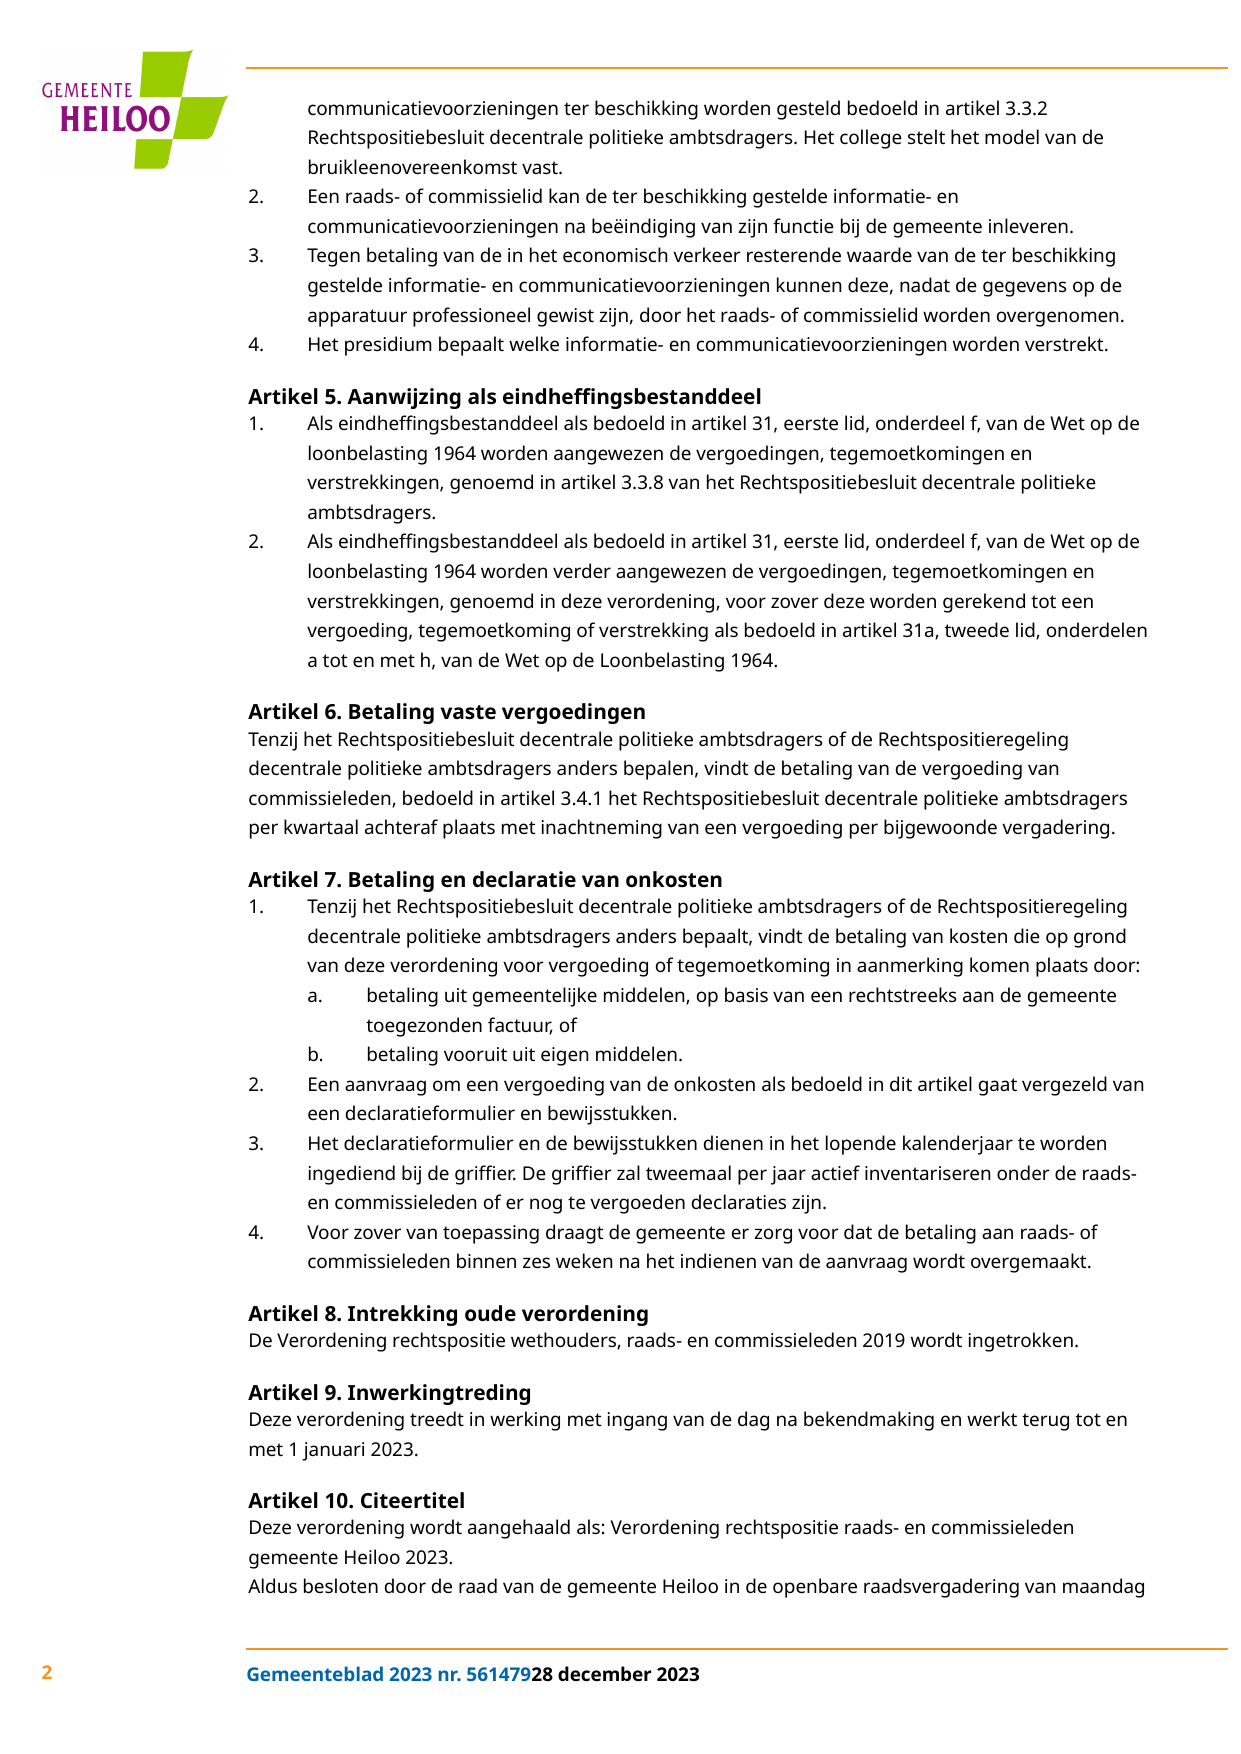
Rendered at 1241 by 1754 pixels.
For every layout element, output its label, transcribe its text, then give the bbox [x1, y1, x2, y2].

list Een aanvraag om een vergoeding van de onkosten als bedoeld in dit artikel gaat vergezeld van een declaratieformulier en bewijsstukken. [248, 1071, 1152, 1126]
text Artikel 5. Aanwijzing als eindheffingsbestanddeel [248, 382, 1152, 410]
list Voor zover van toepassing draagt de gemeente er zorg voor dat de betaling aan raads- of commissieleden binnen zes weken na het indienen van de aanvraag wordt overgemaakt. [248, 1219, 1152, 1274]
text Artikel 9. Inwerkingtreding [248, 1378, 1152, 1406]
text Artikel 6. Betaling vaste vergoedingen [248, 697, 1152, 726]
list Tenzij het Rechtspositiebesluit decentrale politieke ambtsdragers of de Rechtspositieregeling decentrale politieke ambtsdragers anders bepaalt, vindt de betaling van kosten die op grond van deze verordening voor vergoeding of tegemoetkoming in aanmerking komen plaats door: [248, 893, 1152, 978]
list Als eindheffingsbestanddeel als bedoeld in artikel 31, eerste lid, onderdeel f, van de Wet op de loonbelasting 1964 worden verder aangewezen de vergoedingen, tegemoetkomingen en verstrekkingen, genoemd in deze verordening, voor zover deze worden gerekend tot een vergoeding, tegemoetkoming of verstrekking als bedoeld in artikel 31a, tweede lid, onderdelen a tot en met h, van de Wet op de Loonbelasting 1964. [248, 529, 1152, 673]
text Artikel 10. Citeertitel [248, 1486, 1152, 1514]
text Deze verordening wordt aangehaald als: Verordening rechtspositie raads- en commissieleden gemeente Heiloo 2023. [248, 1514, 1152, 1570]
text Artikel 7. Betaling en declaratie van onkosten [248, 865, 1152, 893]
picture [41, 47, 231, 172]
list Het declaratieformulier en de bewijsstukken dienen in het lopende kalenderjaar te worden ingediend bij de griffier. De griffier zal tweemaal per jaar actief inventariseren onder de raads- en commissieleden of er nog te vergoeden declaraties zijn. [248, 1130, 1152, 1215]
text Artikel 8. Intrekking oude verordening [248, 1299, 1152, 1327]
text De Verordening rechtspositie wethouders, raads- en commissieleden 2019 wordt ingetrokken. [248, 1327, 1152, 1353]
text Aldus besloten door de raad van de gemeente Heiloo in de openbare raadsvergadering van maandag [248, 1574, 1152, 1599]
text Tenzij het Rechtspositiebesluit decentrale politieke ambtsdragers of de Rechtspositieregeling decentrale politieke ambtsdragers anders bepalen, vindt de betaling van de vergoeding van commissieleden, bedoeld in artikel 3.4.1 het Rechtspositiebesluit decentrale politieke ambtsdragers per kwartaal achteraf plaats met inachtneming van een vergoeding per bijgewoonde vergadering. [248, 726, 1152, 840]
list betaling uit gemeentelijke middelen, op basis van een rechtstreeks aan de gemeente toegezonden factuur, of [307, 982, 1152, 1037]
list Als eindheffingsbestanddeel als bedoeld in artikel 31, eerste lid, onderdeel f, van de Wet op de loonbelasting 1964 worden aangewezen de vergoedingen, tegemoetkomingen en verstrekkingen, genoemd in artikel 3.3.8 van het Rechtspositiebesluit decentrale politieke ambtsdragers. [248, 410, 1152, 525]
list Tegen betaling van de in het economisch verkeer resterende waarde van de ter beschikking gestelde informatie- en communicatievoorzieningen kunnen deze, nadat de gegevens op de apparatuur professioneel gewist zijn, door het raads- of commissielid worden overgenomen. [248, 243, 1152, 328]
list Een raads- of commissielid kan de ter beschikking gestelde informatie- en communicatievoorzieningen na beëindiging van zijn functie bij de gemeente inleveren. [248, 183, 1152, 239]
list betaling vooruit uit eigen middelen. [307, 1041, 1152, 1067]
text Deze verordening treedt in werking met ingang van de dag na bekendmaking en werkt terug tot en met 1 januari 2023. [248, 1406, 1152, 1461]
list communicatievoorzieningen ter beschikking worden gesteld bedoeld in artikel 3.3.2 Rechtspositiebesluit decentrale politieke ambtsdragers. Het college stelt het model van de bruikleenovereenkomst vast. [248, 95, 1152, 180]
list Het presidium bepaalt welke informatie- en communicatievoorzieningen worden verstrekt. [248, 331, 1152, 357]
